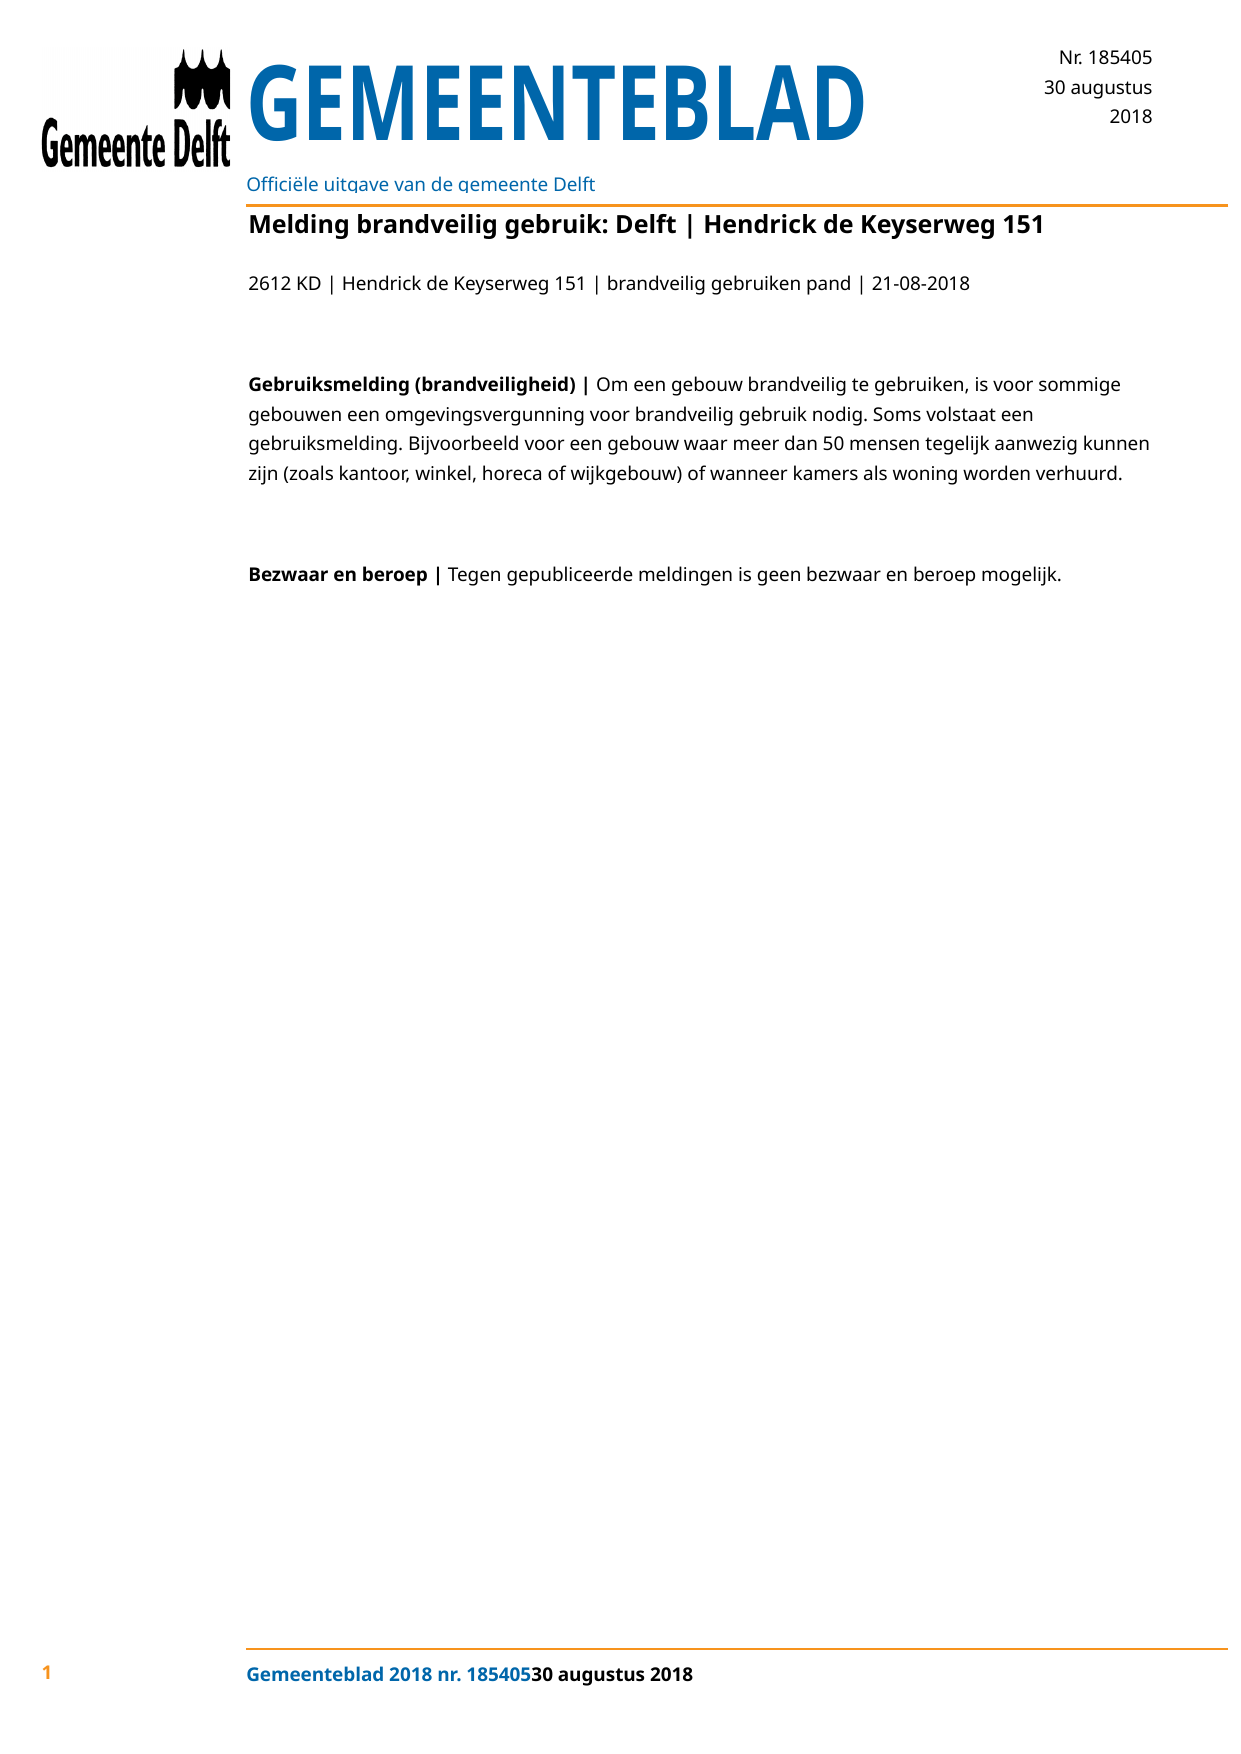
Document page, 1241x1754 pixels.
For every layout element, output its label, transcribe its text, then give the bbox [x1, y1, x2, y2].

text Bezwaar en beroep | Tegen gepubliceerde meldingen is geen bezwaar en beroep mogelijk. [248, 561, 1152, 586]
text 2612 KD | Hendrick de Keyserweg 151 | brandveilig gebruiken pand | 21-08-2018 [248, 270, 1152, 296]
text Melding brandveilig gebruik: Delft | Hendrick de Keyserweg 151 [248, 207, 1152, 241]
text Gebruiksmelding (brandveiligheid) | Om een gebouw brandveilig te gebruiken, is voor sommige gebouwen een omgevingsvergunning voor brandveilig gebruik nodig. Soms volstaat een gebruiksmelding. Bijvoorbeeld voor een gebouw waar meer dan 50 mensen tegelijk aanwezig kunnen zijn (zoals kantoor, winkel, horeca of wijkgebouw) of wanneer kamers als woning worden verhuurd. [248, 371, 1152, 486]
picture [41, 47, 231, 172]
